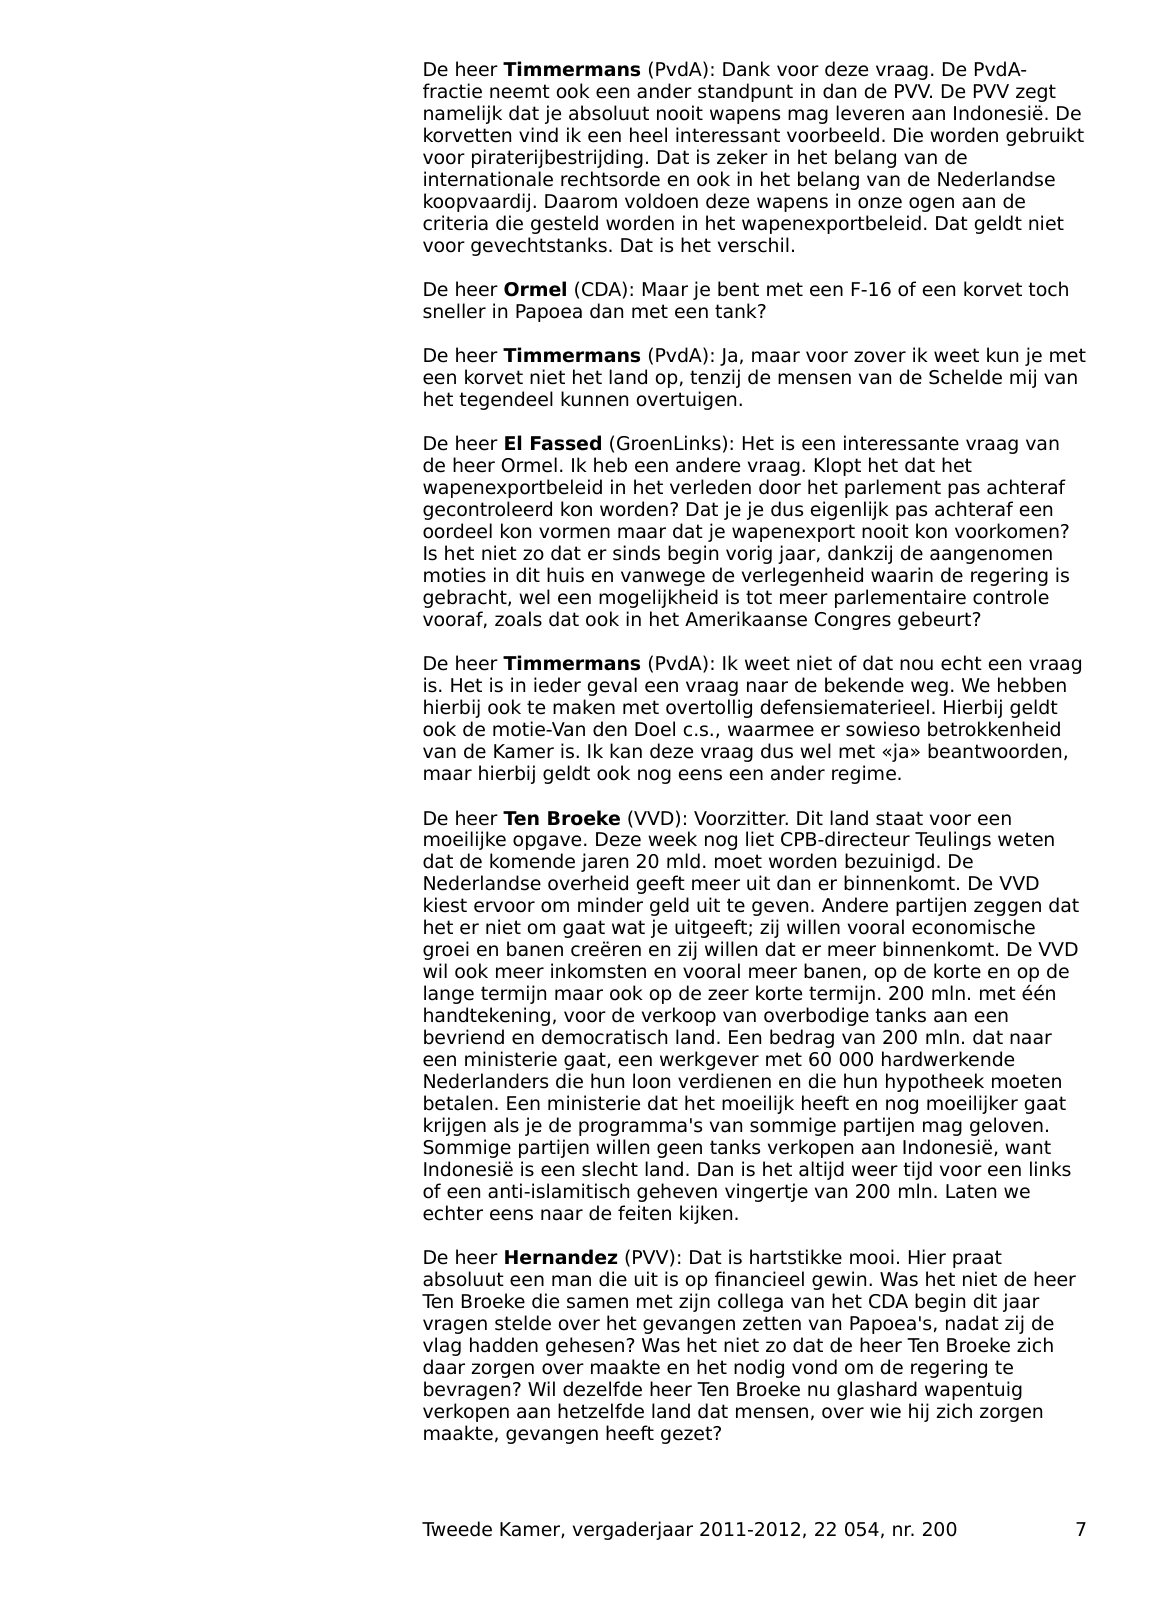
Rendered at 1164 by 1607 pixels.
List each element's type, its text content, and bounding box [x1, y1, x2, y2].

text De heer Ten Broeke (VVD): Voorzitter. Dit land staat voor een moeilijke opgave. Deze week nog liet CPB-directeur Teulings weten dat de komende jaren 20 mld. moet worden bezuinigd. De Nederlandse overheid geeft meer uit dan er binnenkomt. De VVD kiest ervoor om minder geld uit te geven. Andere partijen zeggen dat het er niet om gaat wat je uitgeeft; zij willen vooral economische groei en banen creëren en zij willen dat er meer binnenkomt. De VVD wil ook meer inkomsten en vooral meer banen, op de korte en op de lange termijn maar ook op de zeer korte termijn. 200 mln. met één handtekening, voor de verkoop van overbodige tanks aan een bevriend en democratisch land. Een bedrag van 200 mln. dat naar een ministerie gaat, een werkgever met 60 000 hardwerkende Nederlanders die hun loon verdienen en die hun hypotheek moeten betalen. Een ministerie dat het moeilijk heeft en nog moeilijker gaat krijgen als je de programma's van sommige partijen mag geloven. [422, 807, 1087, 1137]
text De heer Timmermans (PvdA): Dank voor deze vraag. De PvdA-fractie neemt ook een ander standpunt in dan de PVV. De PVV zegt namelijk dat je absoluut nooit wapens mag leveren aan Indonesië. De korvetten vind ik een heel interessant voorbeeld. Die worden gebruikt voor piraterijbestrijding. Dat is zeker in het belang van de internationale rechtsorde en ook in het belang van de Nederlandse koopvaardij. Daarom voldoen deze wapens in onze ogen aan de criteria die gesteld worden in het wapenexportbeleid. Dat geldt niet voor gevechtstanks. Dat is het verschil. [422, 59, 1087, 257]
text De heer El Fassed (GroenLinks): Het is een interessante vraag van de heer Ormel. Ik heb een andere vraag. Klopt het dat het wapenexportbeleid in het verleden door het parlement pas achteraf gecontroleerd kon worden? Dat je je dus eigenlijk pas achteraf een oordeel kon vormen maar dat je wapenexport nooit kon voorkomen? Is het niet zo dat er sinds begin vorig jaar, dankzij de aangenomen moties in dit huis en vanwege de verlegenheid waarin de regering is gebracht, wel een mogelijkheid is tot meer parlementaire controle vooraf, zoals dat ook in het Amerikaanse Congres gebeurt? [422, 433, 1087, 631]
text Sommige partijen willen geen tanks verkopen aan Indonesië, want Indonesië is een slecht land. Dan is het altijd weer tijd voor een links of een anti-islamitisch geheven vingertje van 200 mln. Laten we echter eens naar de feiten kijken. [422, 1137, 1087, 1225]
text De heer Timmermans (PvdA): Ja, maar voor zover ik weet kun je met een korvet niet het land op, tenzij de mensen van de Schelde mij van het tegendeel kunnen overtuigen. [422, 345, 1087, 411]
text De heer Timmermans (PvdA): Ik weet niet of dat nou echt een vraag is. Het is in ieder geval een vraag naar de bekende weg. We hebben hierbij ook te maken met overtollig defensiematerieel. Hierbij geldt ook de motie-Van den Doel c.s., waarmee er sowieso betrokkenheid van de Kamer is. Ik kan deze vraag dus wel met «ja» beantwoorden, maar hierbij geldt ook nog eens een ander regime. [422, 653, 1087, 785]
text De heer Hernandez (PVV): Dat is hartstikke mooi. Hier praat absoluut een man die uit is op financieel gewin. Was het niet de heer Ten Broeke die samen met zijn collega van het CDA begin dit jaar vragen stelde over het gevangen zetten van Papoea's, nadat zij de vlag hadden gehesen? Was het niet zo dat de heer Ten Broeke zich daar zorgen over maakte en het nodig vond om de regering te bevragen? Wil dezelfde heer Ten Broeke nu glashard wapentuig verkopen aan hetzelfde land dat mensen, over wie hij zich zorgen maakte, gevangen heeft gezet? [422, 1247, 1087, 1445]
text De heer Ormel (CDA): Maar je bent met een F-16 of een korvet toch sneller in Papoea dan met een tank? [422, 279, 1087, 323]
